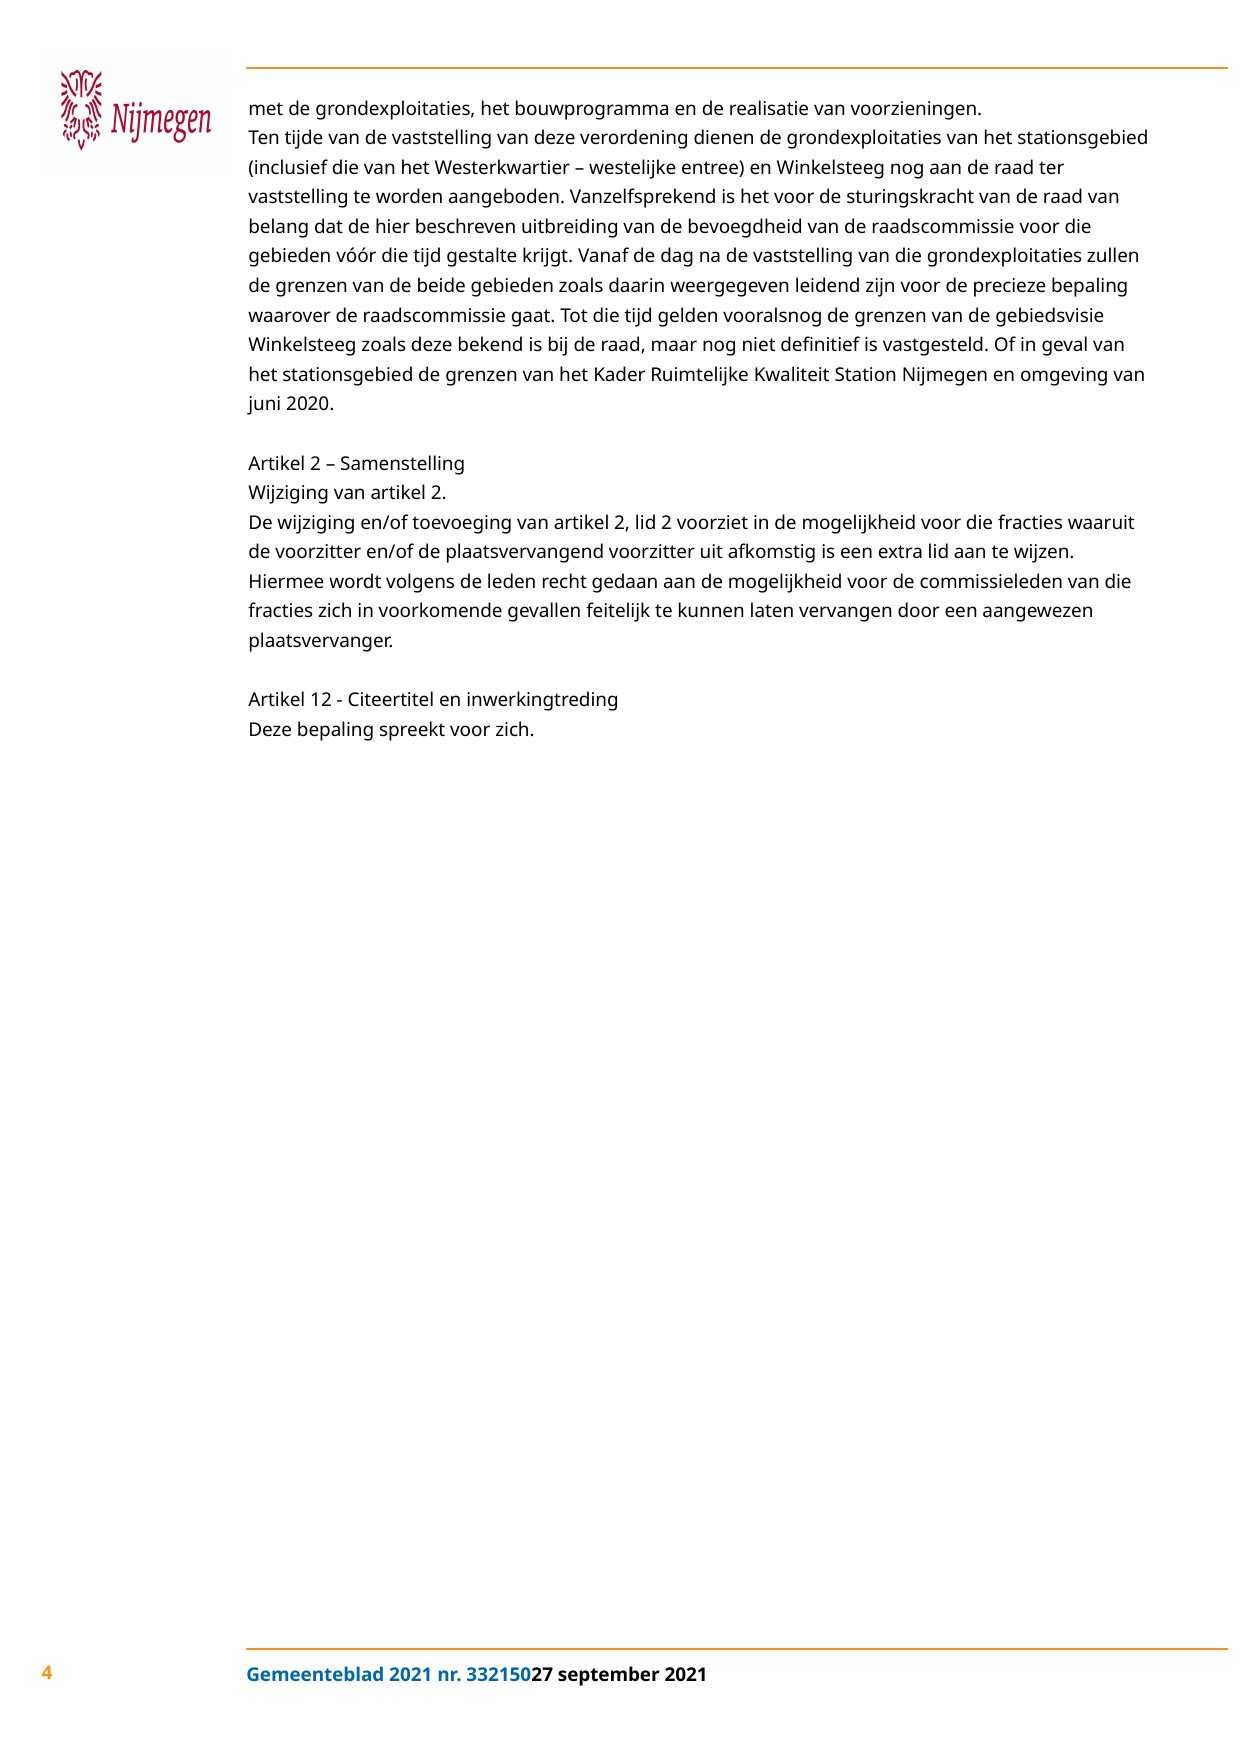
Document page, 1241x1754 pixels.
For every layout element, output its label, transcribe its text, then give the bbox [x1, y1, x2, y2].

text De wijziging en/of toevoeging van artikel 2, lid 2 voorziet in de mogelijkheid voor die fracties waaruit de voorzitter en/of de plaatsvervangend voorzitter uit afkomstig is een extra lid aan te wijzen. Hiermee wordt volgens de leden recht gedaan aan de mogelijkheid voor de commissieleden van die fracties zich in voorkomende gevallen feitelijk te kunnen laten vervangen door een aangewezen plaatsvervanger. [248, 509, 1152, 653]
text Artikel 12 - Citeertitel en inwerkingtreding [248, 686, 1152, 712]
text met de grondexploitaties, het bouwprogramma en de realisatie van voorzieningen. [248, 95, 1152, 121]
text Deze bepaling spreekt voor zich. [248, 716, 1152, 742]
text Wijziging van artikel 2. [248, 479, 1152, 505]
picture [41, 47, 231, 172]
text Ten tijde van de vaststelling van deze verordening dienen de grondexploitaties van het stationsgebied (inclusief die van het Westerkwartier – westelijke entree) en Winkelsteeg nog aan de raad ter vaststelling te worden aangeboden. Vanzelfsprekend is het voor de sturingskracht van de raad van belang dat de hier beschreven uitbreiding van de bevoegdheid van de raadscommissie voor die gebieden vóór die tijd gestalte krijgt. Vanaf de dag na de vaststelling van die grondexploitaties zullen de grenzen van de beide gebieden zoals daarin weergegeven leidend zijn voor de precieze bepaling waarover de raadscommissie gaat. Tot die tijd gelden vooralsnog de grenzen van de gebiedsvisie Winkelsteeg zoals deze bekend is bij de raad, maar nog niet definitief is vastgesteld. Of in geval van het stationsgebied de grenzen van het Kader Ruimtelijke Kwaliteit Station Nijmegen en omgeving van juni 2020. [248, 124, 1152, 416]
text Artikel 2 – Samenstelling [248, 450, 1152, 476]
